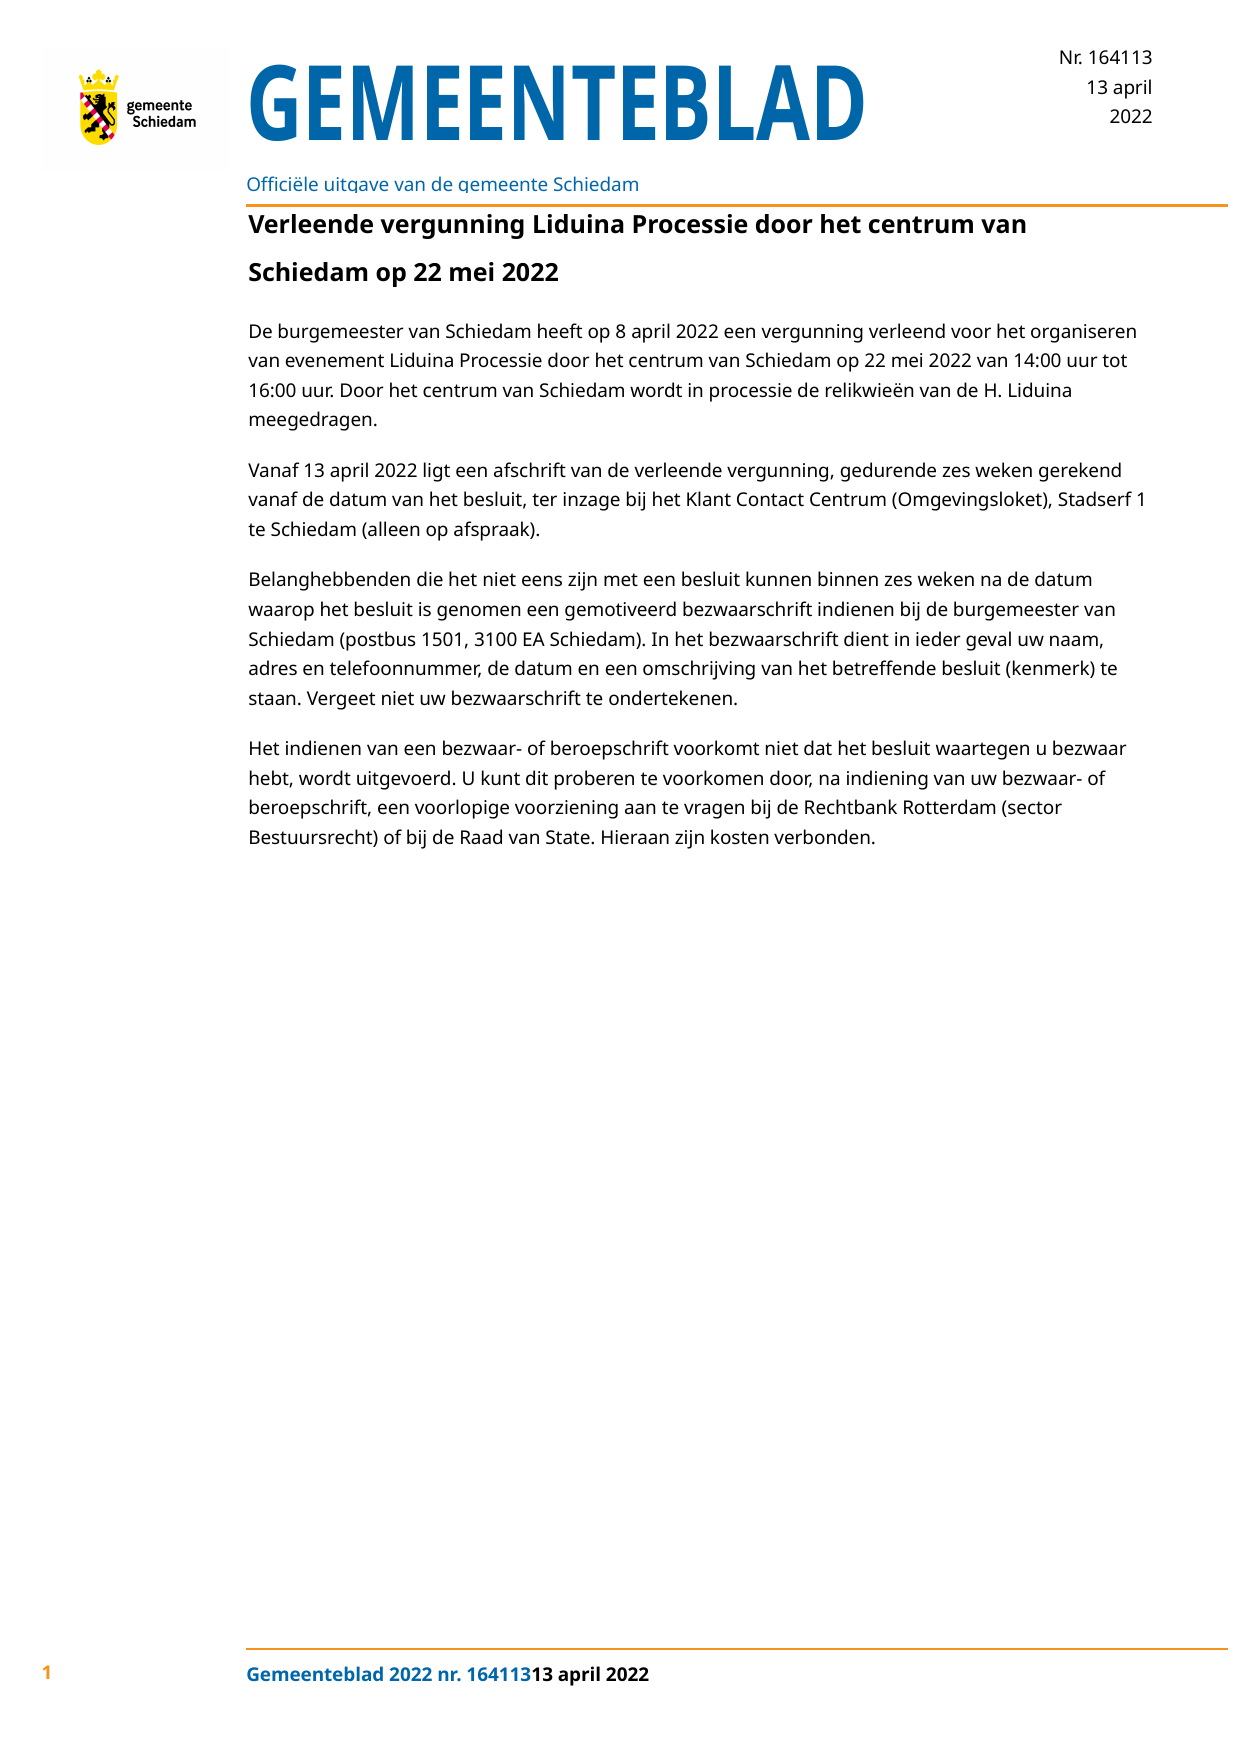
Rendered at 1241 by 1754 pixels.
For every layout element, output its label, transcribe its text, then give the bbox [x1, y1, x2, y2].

text Belanghebbenden die het niet eens zijn met een besluit kunnen binnen zes weken na de datum waarop het besluit is genomen een gemotiveerd bezwaarschrift indienen bij de burgemeester van Schiedam (postbus 1501, 3100 EA Schiedam). In het bezwaarschrift dient in ieder geval uw naam, adres en telefoonnummer, de datum en een omschrijving van het betreffende besluit (kenmerk) te staan. Vergeet niet uw bezwaarschrift te ondertekenen. [248, 567, 1152, 711]
text Vanaf 13 april 2022 ligt een afschrift van de verleende vergunning, gedurende zes weken gerekend vanaf de datum van het besluit, ter inzage bij het Klant Contact Centrum (Omgevingsloket), Stadserf 1 te Schiedam (alleen op afspraak). [248, 457, 1152, 542]
text Verleende vergunning Liduina Processie door het centrum van Schiedam op 22 mei 2022 [248, 207, 1152, 288]
text Het indienen van een bezwaar- of beroepschrift voorkomt niet dat het besluit waartegen u bezwaar hebt, wordt uitgevoerd. U kunt dit proberen te voorkomen door, na indiening van uw bezwaar- of beroepschrift, een voorlopige voorziening aan te vragen bij de Rechtbank Rotterdam (sector Bestuursrecht) of bij de Raad van State. Hieraan zijn kosten verbonden. [248, 735, 1152, 850]
picture [41, 47, 231, 172]
text De burgemeester van Schiedam heeft op 8 april 2022 een vergunning verleend voor het organiseren van evenement Liduina Processie door het centrum van Schiedam op 22 mei 2022 van 14:00 uur tot 16:00 uur. Door het centrum van Schiedam wordt in processie de relikwieën van de H. Liduina meegedragen. [248, 318, 1152, 432]
